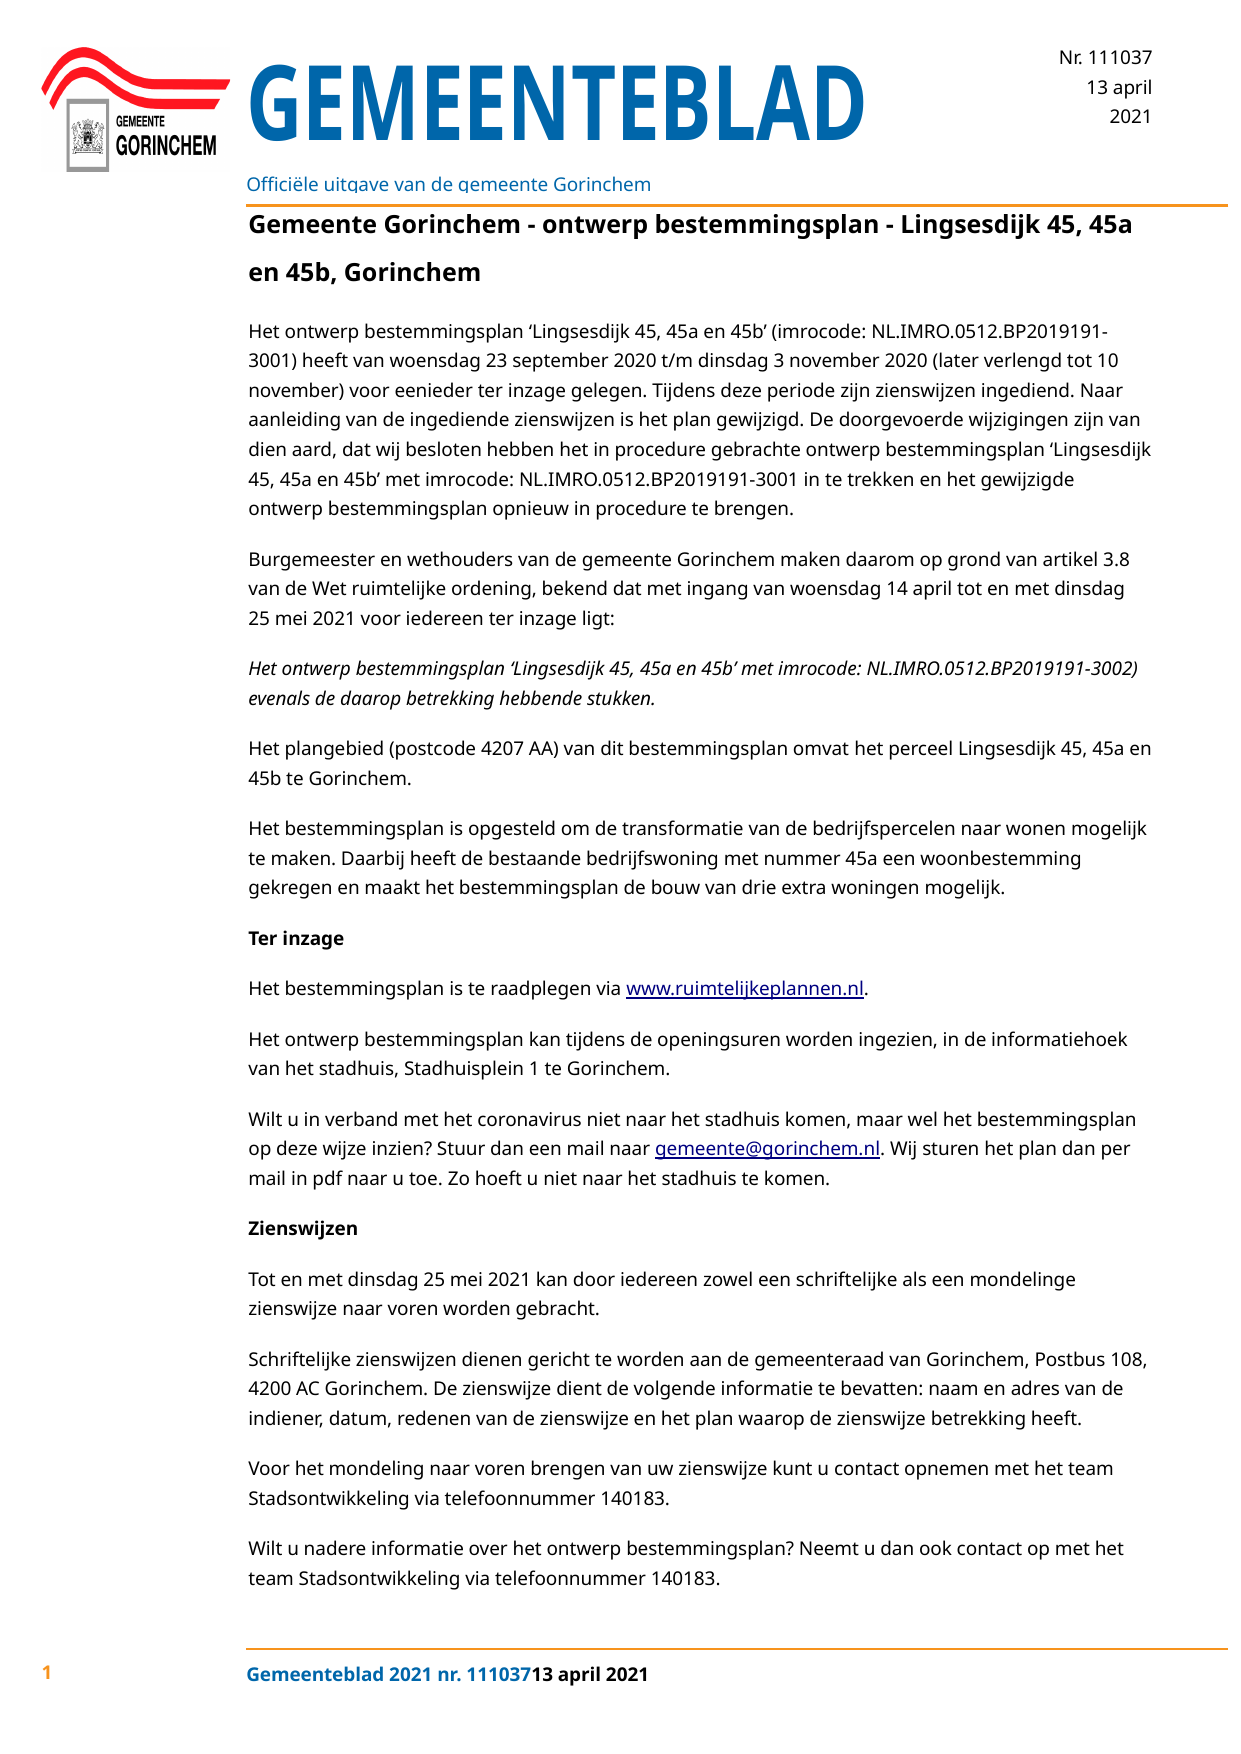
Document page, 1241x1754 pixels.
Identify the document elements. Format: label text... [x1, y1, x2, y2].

text Het ontwerp bestemmingsplan ‘Lingsesdijk 45, 45a en 45b’ (imrocode: NL.IMRO.0512.BP2019191-3001) heeft van woensdag 23 september 2020 t/m dinsdag 3 november 2020 (later verlengd tot 10 november) voor eenieder ter inzage gelegen. Tijdens deze periode zijn zienswijzen ingediend. Naar aanleiding van de ingediende zienswijzen is het plan gewijzigd. De doorgevoerde wijzigingen zijn van dien aard, dat wij besloten hebben het in procedure gebrachte ontwerp bestemmingsplan ‘Lingsesdijk 45, 45a en 45b’ met imrocode: NL.IMRO.0512.BP2019191-3001 in te trekken en het gewijzigde ontwerp bestemmingsplan opnieuw in procedure te brengen. [248, 318, 1152, 521]
text Ter inzage [248, 925, 1152, 951]
text Het plangebied (postcode 4207 AA) van dit bestemmingsplan omvat het perceel Lingsesdijk 45, 45a en 45b te Gorinchem. [248, 735, 1152, 791]
text Gemeente Gorinchem - ontwerp bestemmingsplan - Lingsesdijk 45, 45a en 45b, Gorinchem [248, 207, 1152, 288]
text Het bestemmingsplan is te raadplegen via www.ruimtelijkeplannen.nl. [248, 975, 1152, 1001]
text Wilt u nadere informatie over het ontwerp bestemmingsplan? Neemt u dan ook contact op met het team Stadsontwikkeling via telefoonnummer 140183. [248, 1535, 1152, 1591]
text Schriftelijke zienswijzen dienen gericht te worden aan de gemeenteraad van Gorinchem, Postbus 108, 4200 AC Gorinchem. De zienswijze dient de volgende informatie te bevatten: naam en adres van de indiener, datum, redenen van de zienswijze en het plan waarop de zienswijze betrekking heeft. [248, 1346, 1152, 1431]
text Het ontwerp bestemmingsplan ‘Lingsesdijk 45, 45a en 45b’ met imrocode: NL.IMRO.0512.BP2019191-3002) evenals de daarop betrekking hebbende stukken. [248, 655, 1152, 711]
text Zienswijzen [248, 1215, 1152, 1241]
text Het ontwerp bestemmingsplan kan tijdens de openingsuren worden ingezien, in de informatiehoek van het stadhuis, Stadhuisplein 1 te Gorinchem. [248, 1026, 1152, 1081]
text Het bestemmingsplan is opgesteld om de transformatie van de bedrijfspercelen naar wonen mogelijk te maken. Daarbij heeft de bestaande bedrijfswoning met nummer 45a een woonbestemming gekregen en maakt het bestemmingsplan de bouw van drie extra woningen mogelijk. [248, 815, 1152, 900]
text Wilt u in verband met het coronavirus niet naar het stadhuis komen, maar wel het bestemmingsplan op deze wijze inzien? Stuur dan een mail naar gemeente@gorinchem.nl. Wij sturen het plan dan per mail in pdf naar u toe. Zo hoeft u niet naar het stadhuis te komen. [248, 1106, 1152, 1191]
text Voor het mondeling naar voren brengen van uw zienswijze kunt u contact opnemen met het team Stadsontwikkeling via telefoonnummer 140183. [248, 1455, 1152, 1511]
text Tot en met dinsdag 25 mei 2021 kan door iedereen zowel een schriftelijke als een mondelinge zienswijze naar voren worden gebracht. [248, 1266, 1152, 1321]
text Burgemeester en wethouders van de gemeente Gorinchem maken daarom op grond van artikel 3.8 van de Wet ruimtelijke ordening, bekend dat met ingang van woensdag 14 april tot en met dinsdag 25 mei 2021 voor iedereen ter inzage ligt: [248, 546, 1152, 631]
picture [41, 47, 231, 172]
